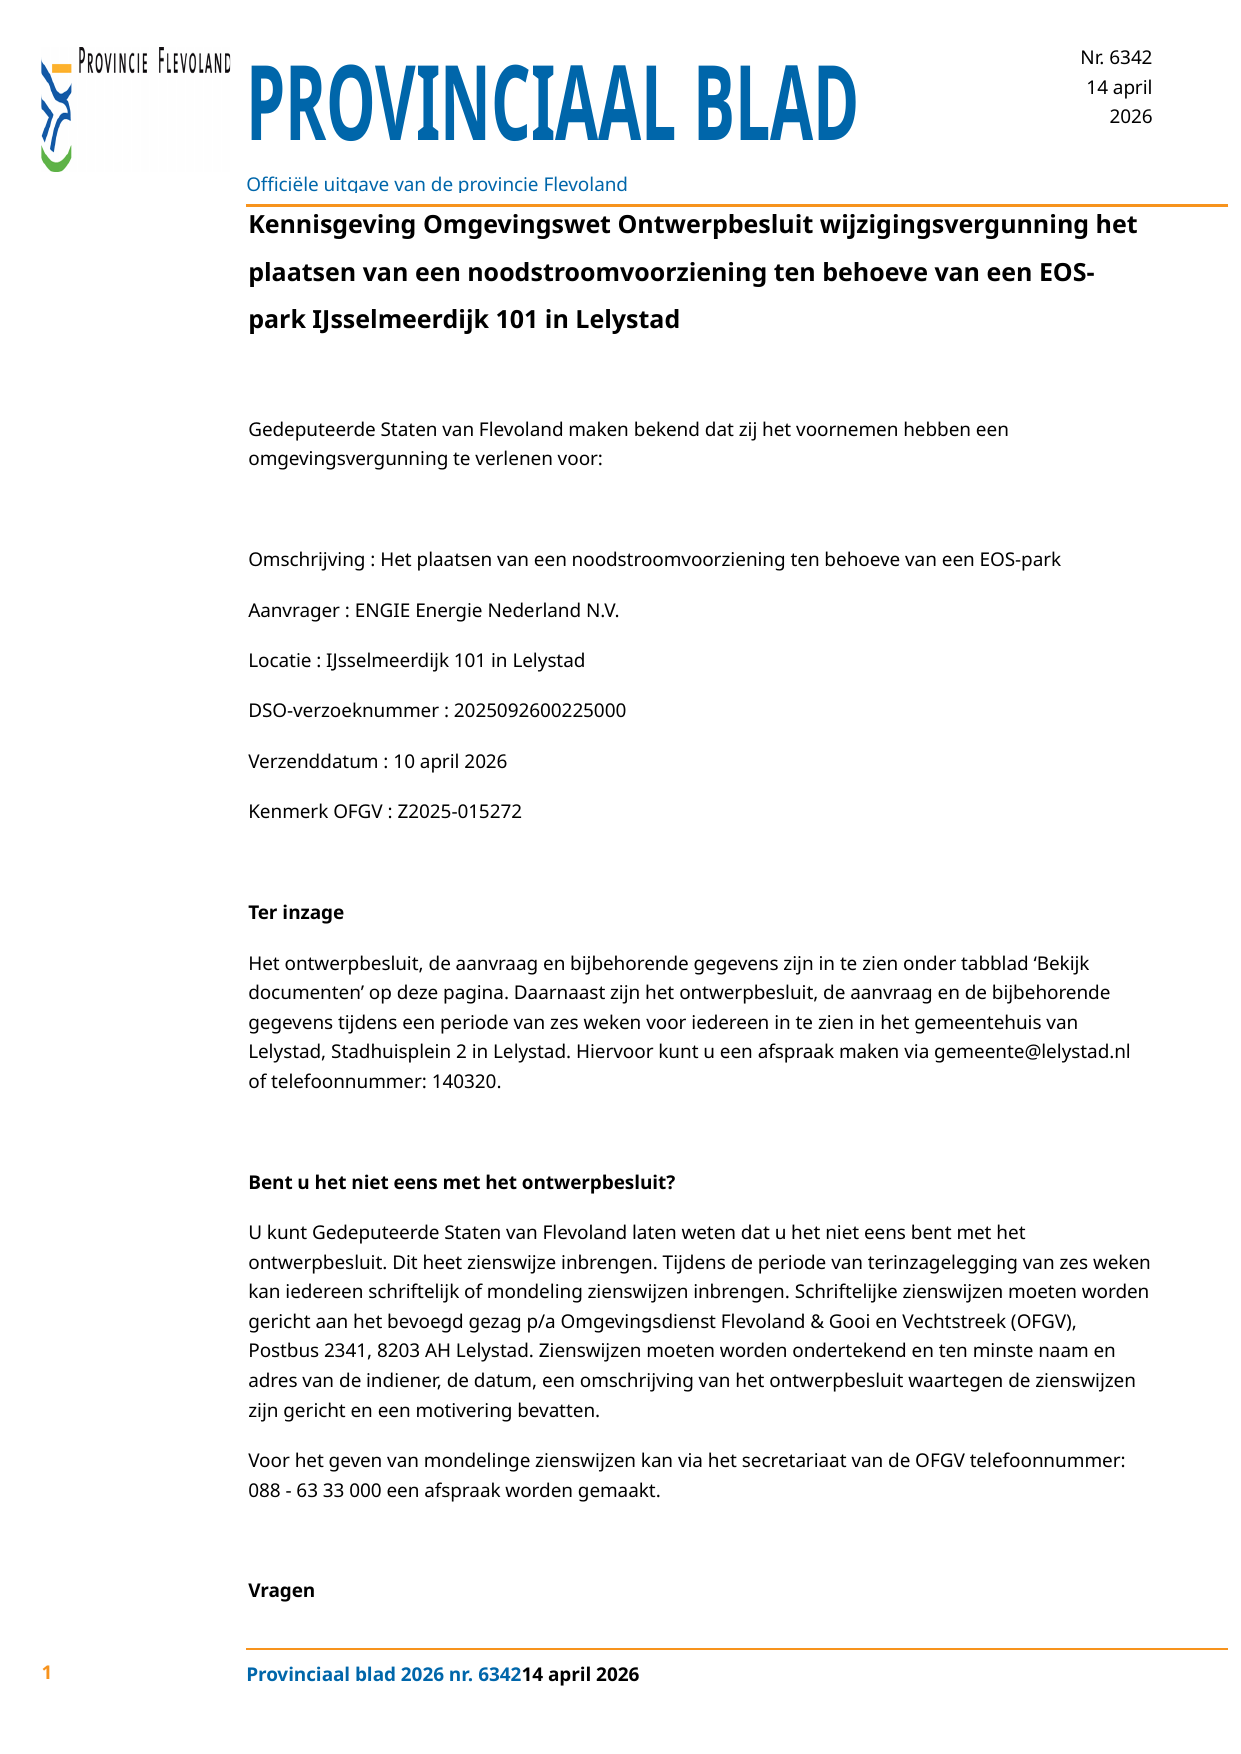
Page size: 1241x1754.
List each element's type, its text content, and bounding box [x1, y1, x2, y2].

text Het ontwerpbesluit, de aanvraag en bijbehorende gegevens zijn in te zien onder tabblad ‘Bekijk documenten’ op deze pagina. Daarnaast zijn het ontwerpbesluit, de aanvraag en de bijbehorende gegevens tijdens een periode van zes weken voor iedereen in te zien in het gemeentehuis van Lelystad, Stadhuisplein 2 in Lelystad. Hiervoor kunt u een afspraak maken via gemeente@lelystad.nl of telefoonnummer: 140320. [248, 950, 1152, 1094]
text Kennisgeving Omgevingswet Ontwerpbesluit wijzigingsvergunning het plaatsen van een noodstroomvoorziening ten behoeve van een EOS-park IJsselmeerdijk 101 in Lelystad [248, 207, 1152, 336]
text Voor het geven van mondelinge zienswijzen kan via het secretariaat van de OFGV telefoonnummer: 088 - 63 33 000 een afspraak worden gemaakt. [248, 1447, 1152, 1502]
text Kenmerk OFGV : Z2025-015272 [248, 798, 1152, 824]
text Ter inzage [248, 899, 1152, 925]
text Verzenddatum : 10 april 2026 [248, 748, 1152, 774]
picture [41, 47, 231, 172]
text U kunt Gedeputeerde Staten van Flevoland laten weten dat u het niet eens bent met het ontwerpbesluit. Dit heet zienswijze inbrengen. Tijdens de periode van terinzagelegging van zes weken kan iedereen schriftelijk of mondeling zienswijzen inbrengen. Schriftelijke zienswijzen moeten worden gericht aan het bevoegd gezag p/a Omgevingsdienst Flevoland & Gooi en Vechtstreek (OFGV), Postbus 2341, 8203 AH Lelystad. Zienswijzen moeten worden ondertekend en ten minste naam en adres van de indiener, de datum, een omschrijving van het ontwerpbesluit waartegen de zienswijzen zijn gericht en een motivering bevatten. [248, 1219, 1152, 1422]
text Gedeputeerde Staten van Flevoland maken bekend dat zij het voornemen hebben een omgevingsvergunning te verlenen voor: [248, 416, 1152, 471]
text Vragen [248, 1578, 1152, 1603]
text Aanvrager : ENGIE Energie Nederland N.V. [248, 597, 1152, 622]
text Locatie : IJsselmeerdijk 101 in Lelystad [248, 647, 1152, 673]
text Omschrijving : Het plaatsen van een noodstroomvoorziening ten behoeve van een EOS-park [248, 546, 1152, 572]
text DSO-verzoeknummer : 2025092600225000 [248, 698, 1152, 723]
text Bent u het niet eens met het ontwerpbesluit? [248, 1169, 1152, 1194]
